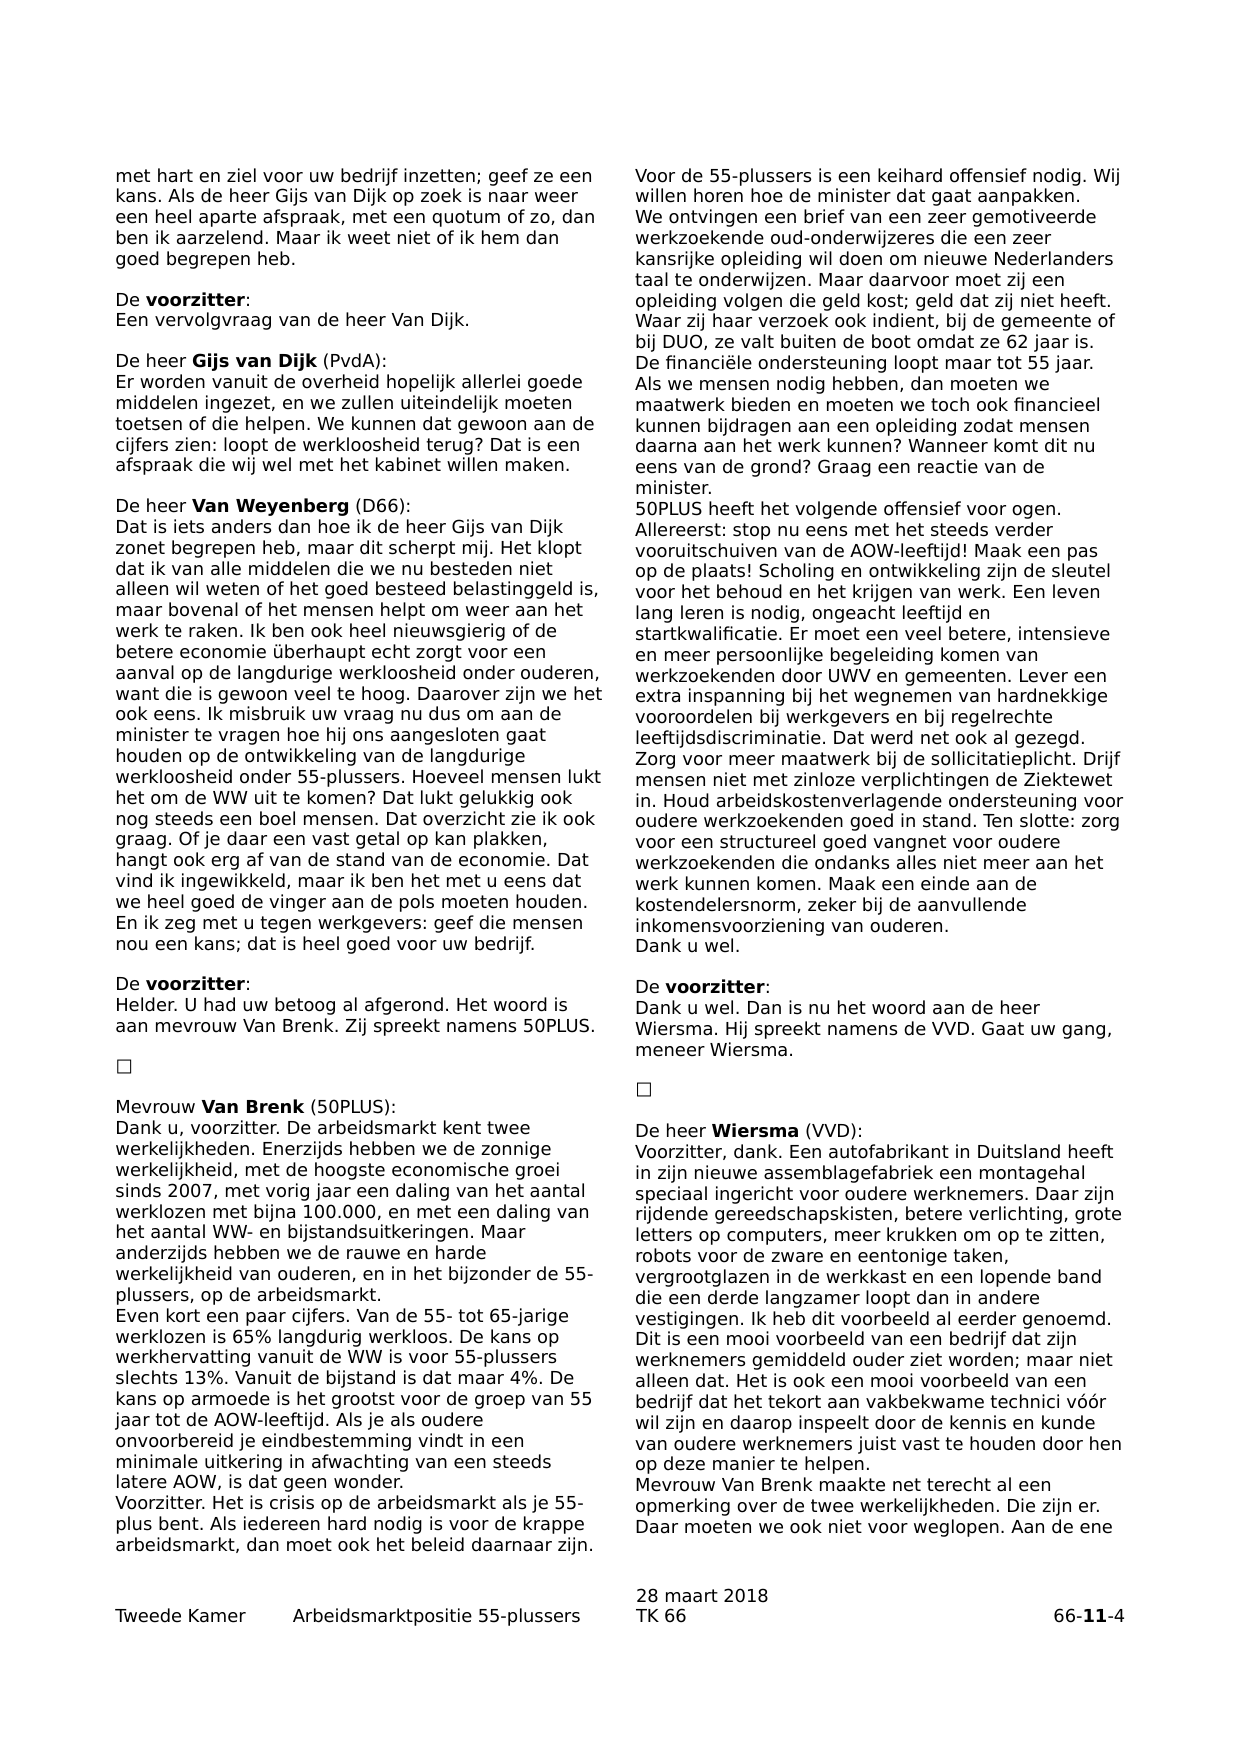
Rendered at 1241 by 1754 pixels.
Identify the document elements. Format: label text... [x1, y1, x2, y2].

text Voor de 55-plussers is een keihard offensief nodig. Wij willen horen hoe de minister dat gaat aanpakken. [635, 165, 1125, 207]
text De heer Van Weyenberg (D66): [115, 496, 605, 517]
text 50PLUS heeft het volgende offensief voor ogen. Allereerst: stop nu eens met het steeds verder vooruitschuiven van de AOW-leeftijd! Maak een pas op de plaats! Scholing en ontwikkeling zijn de sleutel voor het behoud en het krijgen van werk. Een leven lang leren is nodig, ongeacht leeftijd en startkwalificatie. Er moet een veel betere, intensieve en meer persoonlijke begeleiding komen van werkzoekenden door UWV en gemeenten. Lever een extra inspanning bij het wegnemen van hardnekkige vooroordelen bij werkgevers en bij regelrechte leeftijdsdiscriminatie. Dat werd net ook al gezegd. Zorg voor meer maatwerk bij de sollicitatieplicht. Drijf mensen niet met zinloze verplichtingen de Ziektewet in. Houd arbeidskostenverlagende ondersteuning voor oudere werkzoekenden goed in stand. Ten slotte: zorg voor een structureel goed vangnet voor oudere werkzoekenden die ondanks alles niet meer aan het werk kunnen komen. Maak een einde aan de kostendelersnorm, zeker bij de aanvullende inkomensvoorziening van ouderen. [635, 499, 1125, 936]
text De voorzitter: [115, 289, 605, 310]
text De heer Wiersma (VVD): [635, 1121, 1125, 1142]
text Voorzitter. Het is crisis op de arbeidsmarkt als je 55-plus bent. Als iedereen hard nodig is voor de krappe arbeidsmarkt, dan moet ook het beleid daarnaar zijn. [115, 1493, 605, 1556]
text Er worden vanuit de overheid hopelijk allerlei goede middelen ingezet, en we zullen uiteindelijk moeten toetsen of die helpen. We kunnen dat gewoon aan de cijfers zien: loopt de werkloosheid terug? Dat is een afspraak die wij wel met het kabinet willen maken. [115, 372, 605, 476]
text De heer Gijs van Dijk (PvdA): [115, 351, 605, 372]
text Mevrouw Van Brenk maakte net terecht al een opmerking over de twee werkelijkheden. Die zijn er. Daar moeten we ook niet voor weglopen. Aan de ene [635, 1475, 1125, 1537]
text Een vervolgvraag van de heer Van Dijk. [115, 310, 605, 331]
text Dat is iets anders dan hoe ik de heer Gijs van Dijk zonet begrepen heb, maar dit scherpt mij. Het klopt dat ik van alle middelen die we nu besteden niet alleen wil weten of het goed besteed belastinggeld is, maar bovenal of het mensen helpt om weer aan het werk te raken. Ik ben ook heel nieuwsgierig of de betere economie überhaupt echt zorgt voor een aanval op de langdurige werkloosheid onder ouderen, want die is gewoon veel te hoog. Daarover zijn we het ook eens. Ik misbruik uw vraag nu dus om aan de minister te vragen hoe hij ons aangesloten gaat houden op de ontwikkeling van de langdurige werkloosheid onder 55-plussers. Hoeveel mensen lukt het om de WW uit te komen? Dat lukt gelukkig ook nog steeds een boel mensen. Dat overzicht zie ik ook graag. Of je daar een vast getal op kan plakken, hangt ook erg af van de stand van de economie. Dat vind ik ingewikkeld, maar ik ben het met u eens dat we heel goed de vinger aan de pols moeten houden. En ik zeg met u tegen werkgevers: geef die mensen nou een kans; dat is heel goed voor uw bedrijf. [115, 517, 605, 954]
text Dank u wel. [635, 936, 1125, 957]
text Dank u, voorzitter. De arbeidsmarkt kent twee werkelijkheden. Enerzijds hebben we de zonnige werkelijkheid, met de hoogste economische groei sinds 2007, met vorig jaar een daling van het aantal werklozen met bijna 100.000, en met een daling van het aantal WW- en bijstandsuitkeringen. Maar anderzijds hebben we de rauwe en harde werkelijkheid van ouderen, en in het bijzonder de 55-plussers, op de arbeidsmarkt. [115, 1118, 605, 1306]
text Voorzitter, dank. Een autofabrikant in Duitsland heeft in zijn nieuwe assemblagefabriek een montagehal speciaal ingericht voor oudere werknemers. Daar zijn rijdende gereedschapskisten, betere verlichting, grote letters op computers, meer krukken om op te zitten, robots voor de zware en eentonige taken, vergrootglazen in de werkkast en een lopende band die een derde langzamer loopt dan in andere vestigingen. Ik heb dit voorbeeld al eerder genoemd. Dit is een mooi voorbeeld van een bedrijf dat zijn werknemers gemiddeld ouder ziet worden; maar niet alleen dat. Het is ook een mooi voorbeeld van een bedrijf dat het tekort aan vakbekwame technici vóór wil zijn en daarop inspeelt door de kennis en kunde van oudere werknemers juist vast te houden door hen op deze manier te helpen. [635, 1142, 1125, 1475]
text De voorzitter: [635, 977, 1125, 998]
text De voorzitter: [115, 974, 605, 995]
text Even kort een paar cijfers. Van de 55- tot 65-jarige werklozen is 65% langdurig werkloos. De kans op werkhervatting vanuit de WW is voor 55-plussers slechts 13%. Vanuit de bijstand is dat maar 4%. De kans op armoede is het grootst voor de groep van 55 jaar tot de AOW-leeftijd. Als je als oudere onvoorbereid je eindbestemming vindt in een minimale uitkering in afwachting van een steeds latere AOW, is dat geen wonder. [115, 1306, 605, 1493]
text Dank u wel. Dan is nu het woord aan de heer Wiersma. Hij spreekt namens de VVD. Gaat uw gang, meneer Wiersma. [635, 998, 1125, 1060]
text ⬜ [635, 1080, 1125, 1101]
text ⬜ [115, 1057, 605, 1077]
text met hart en ziel voor uw bedrijf inzetten; geef ze een kans. Als de heer Gijs van Dijk op zoek is naar weer een heel aparte afspraak, met een quotum of zo, dan ben ik aarzelend. Maar ik weet niet of ik hem dan goed begrepen heb. [115, 165, 605, 269]
text Mevrouw Van Brenk (50PLUS): [115, 1097, 605, 1118]
text We ontvingen een brief van een zeer gemotiveerde werkzoekende oud-onderwijzeres die een zeer kansrijke opleiding wil doen om nieuwe Nederlanders taal te onderwijzen. Maar daarvoor moet zij een opleiding volgen die geld kost; geld dat zij niet heeft. Waar zij haar verzoek ook indient, bij de gemeente of bij DUO, ze valt buiten de boot omdat ze 62 jaar is. De financiële ondersteuning loopt maar tot 55 jaar. Als we mensen nodig hebben, dan moeten we maatwerk bieden en moeten we toch ook financieel kunnen bijdragen aan een opleiding zodat mensen daarna aan het werk kunnen? Wanneer komt dit nu eens van de grond? Graag een reactie van de minister. [635, 207, 1125, 499]
text Helder. U had uw betoog al afgerond. Het woord is aan mevrouw Van Brenk. Zij spreekt namens 50PLUS. [115, 995, 605, 1037]
